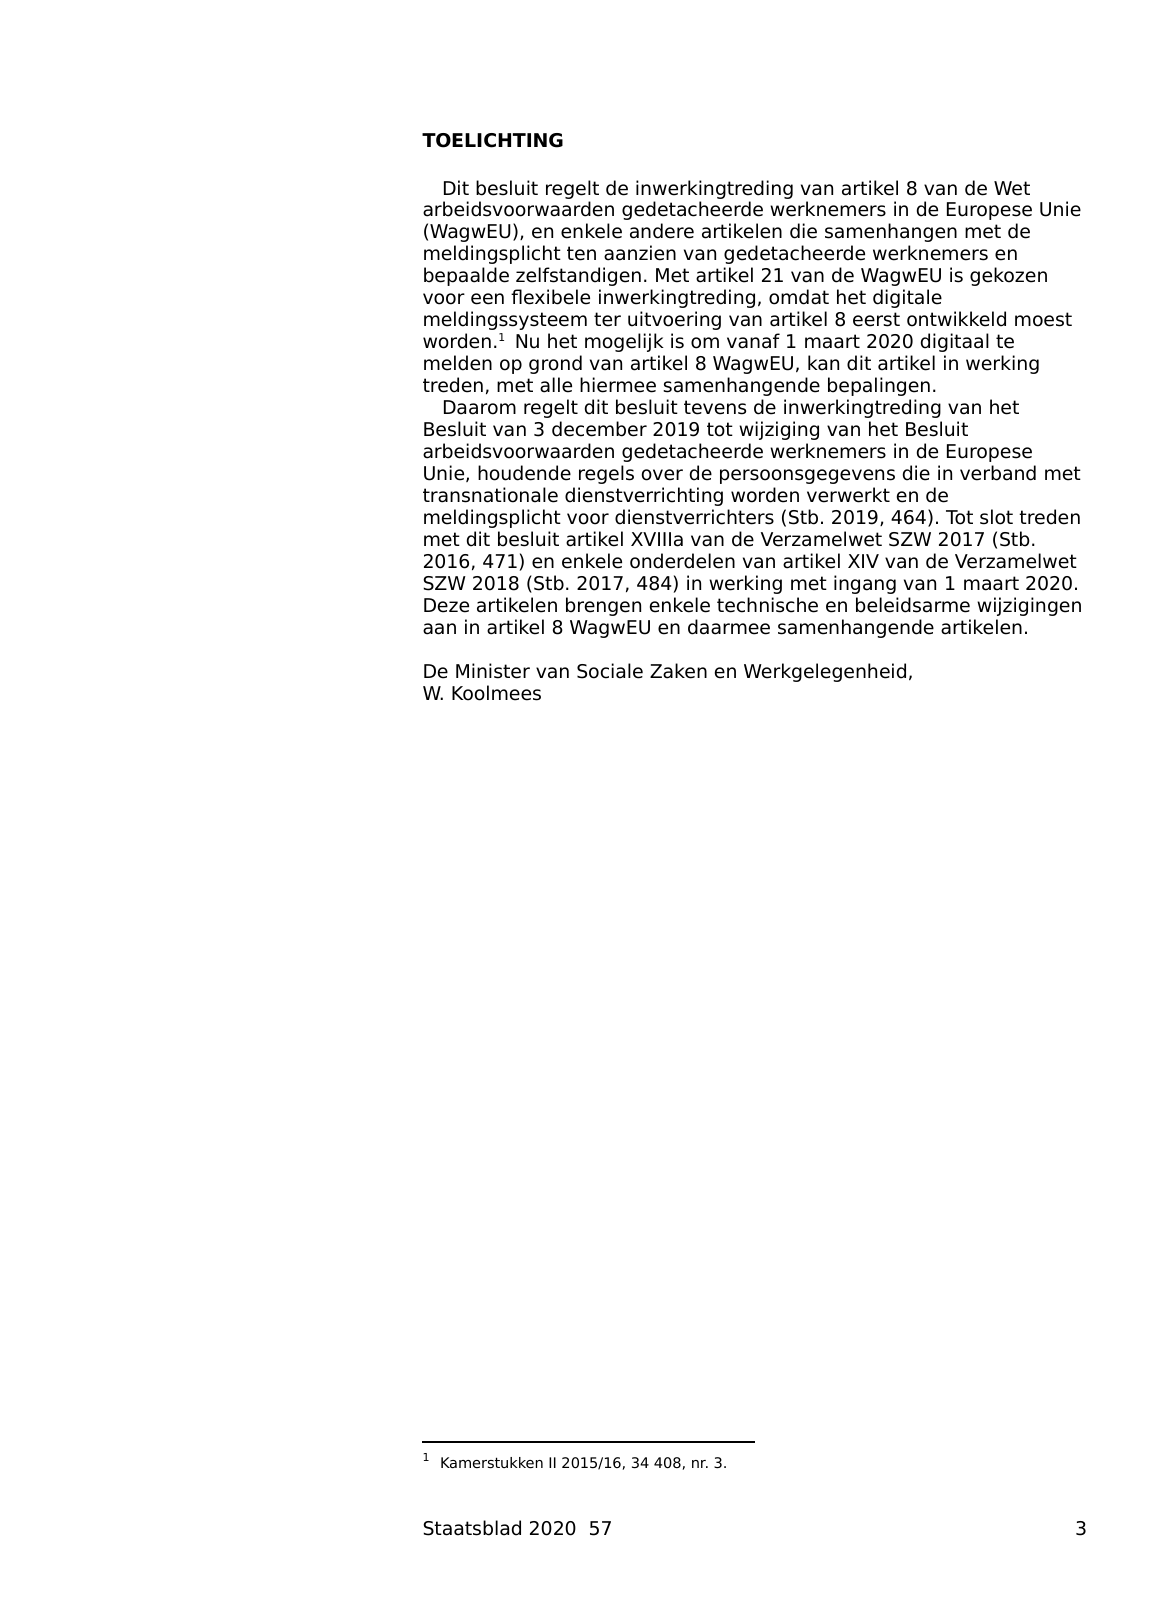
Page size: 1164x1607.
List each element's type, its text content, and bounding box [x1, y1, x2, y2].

text Kamerstukken II 2015/16, 34 408, nr. 3. [422, 1451, 1087, 1473]
text Dit besluit regelt de inwerkingtreding van artikel 8 van de Wet arbeidsvoorwaarden gedetacheerde werknemers in de Europese Unie (WagwEU), en enkele andere artikelen die samenhangen met de meldingsplicht ten aanzien van gedetacheerde werknemers en bepaalde zelfstandigen. Met artikel 21 van de WagwEU is gekozen voor een flexibele inwerkingtreding, omdat het digitale meldingssysteem ter uitvoering van artikel 8 eerst ontwikkeld moest worden. Nu het mogelijk is om vanaf 1 maart 2020 digitaal te melden op grond van artikel 8 WagwEU, kan dit artikel in werking treden, met alle hiermee samenhangende bepalingen. [422, 177, 1087, 397]
text De Minister van Sociale Zaken en Werkgelegenheid, W. Koolmees [422, 661, 1087, 705]
text Daarom regelt dit besluit tevens de inwerkingtreding van het Besluit van 3 december 2019 tot wijziging van het Besluit arbeidsvoorwaarden gedetacheerde werknemers in de Europese Unie, houdende regels over de persoonsgegevens die in verband met transnationale dienstverrichting worden verwerkt en de meldingsplicht voor dienstverrichters (Stb. 2019, 464). Tot slot treden met dit besluit artikel XVIIIa van de Verzamelwet SZW 2017 (Stb. 2016, 471) en enkele onderdelen van artikel XIV van de Verzamelwet SZW 2018 (Stb. 2017, 484) in werking met ingang van 1 maart 2020. Deze artikelen brengen enkele technische en beleidsarme wijzigingen aan in artikel 8 WagwEU en daarmee samenhangende artikelen. [422, 397, 1087, 639]
subtitle TOELICHTING [422, 130, 1087, 152]
